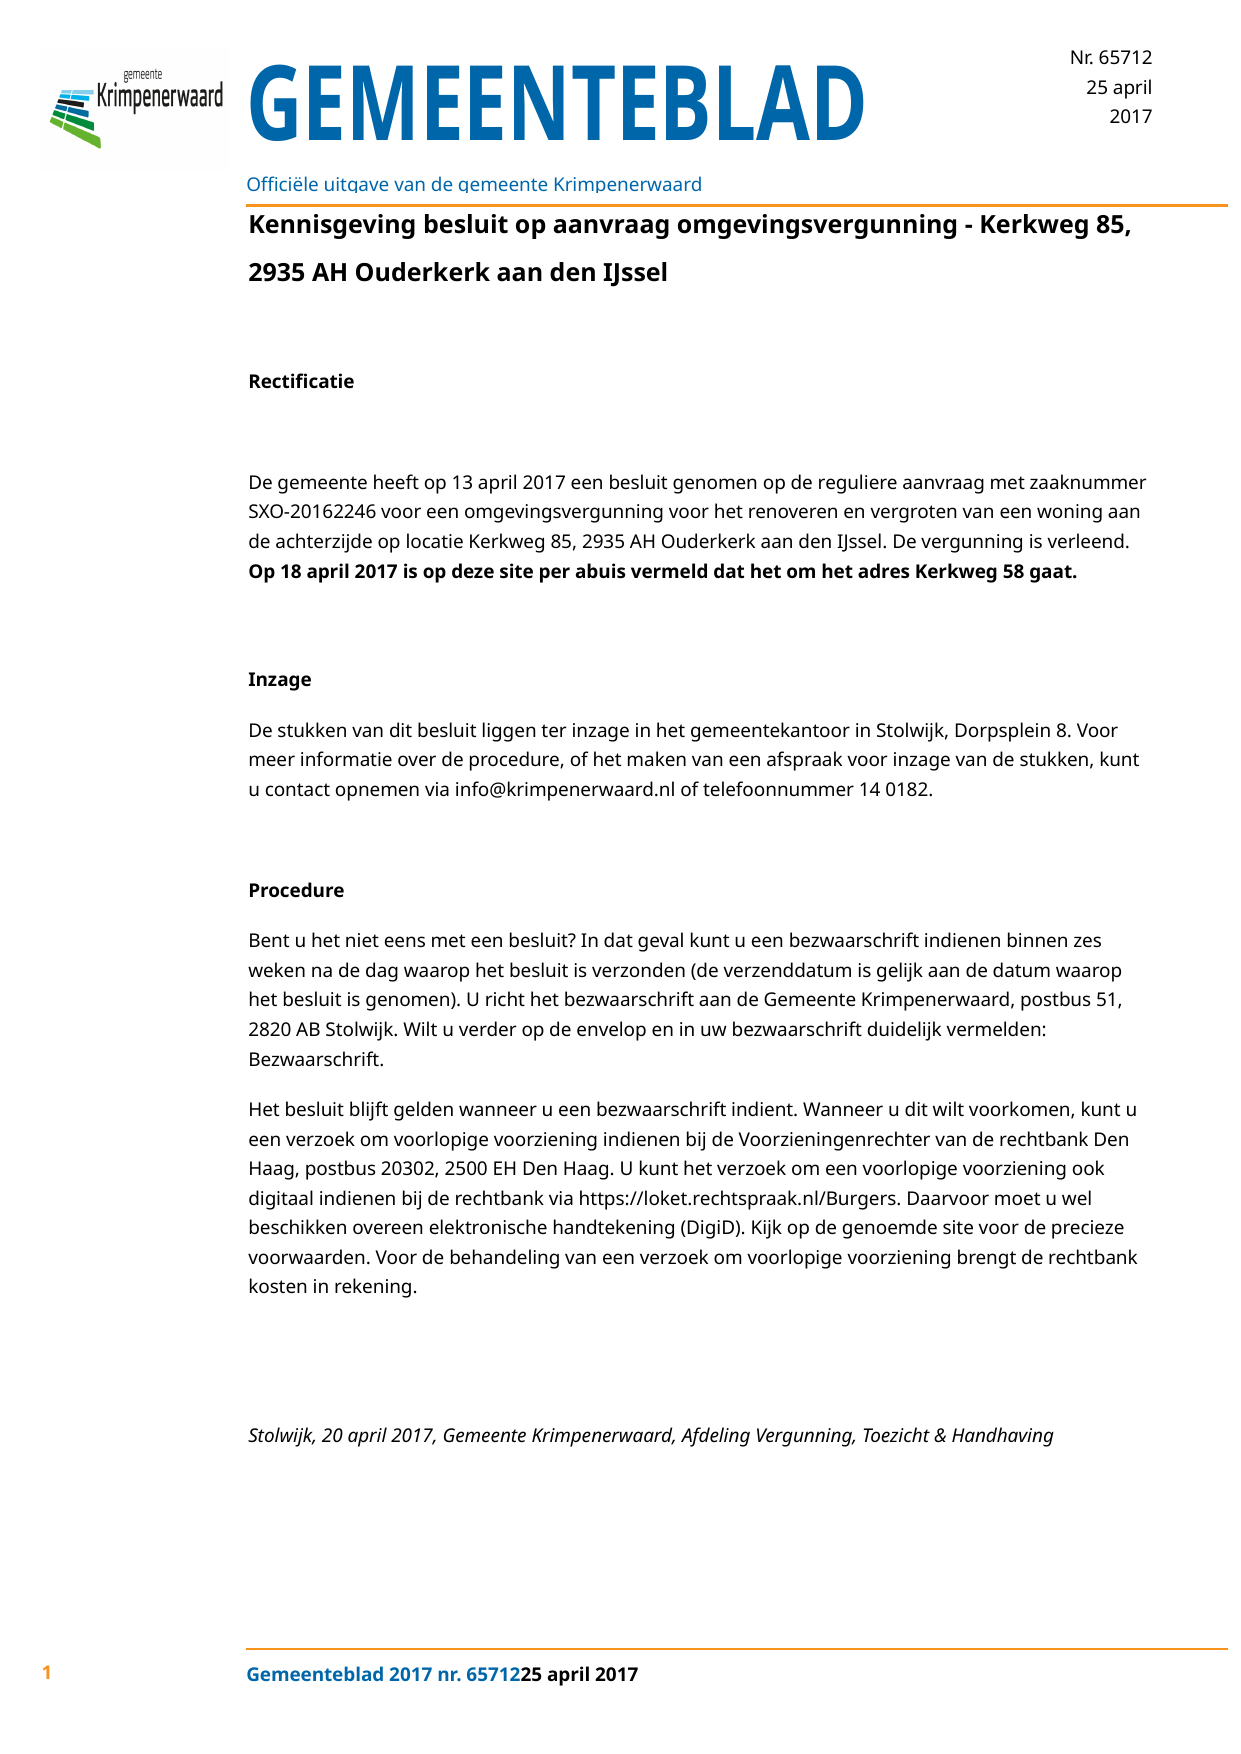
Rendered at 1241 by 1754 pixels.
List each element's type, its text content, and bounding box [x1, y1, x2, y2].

picture [41, 47, 231, 172]
text De gemeente heeft op 13 april 2017 een besluit genomen op de reguliere aanvraag met zaaknummer SXO-20162246 voor een omgevingsvergunning voor het renoveren en vergroten van een woning aan de achterzijde op locatie Kerkweg 85, 2935 AH Ouderkerk aan den IJssel. De vergunning is verleend. Op 18 april 2017 is op deze site per abuis vermeld dat het om het adres Kerkweg 58 gaat. [248, 469, 1152, 584]
text Inzage [248, 663, 1152, 692]
text Kennisgeving besluit op aanvraag omgevingsvergunning - Kerkweg 85, 2935 AH Ouderkerk aan den IJssel [248, 207, 1152, 288]
text Procedure [248, 877, 1152, 903]
text Stolwijk, 20 april 2017, Gemeente Krimpenerwaard, Afdeling Vergunning, Toezicht & Handhaving [248, 1422, 1152, 1448]
text Het besluit blijft gelden wanneer u een bezwaarschrift indient. Wanneer u dit wilt voorkomen, kunt u een verzoek om voorlopige voorziening indienen bij de Voorzieningenrechter van de rechtbank Den Haag, postbus 20302, 2500 EH Den Haag. U kunt het verzoek om een voorlopige voorziening ook digitaal indienen bij de rechtbank via https://loket.rechtspraak.nl/Burgers. Daarvoor moet u wel beschikken overeen elektronische handtekening (DigiD). Kijk op de genoemde site voor de precieze voorwaarden. Voor de behandeling van een verzoek om voorlopige voorziening brengt de rechtbank kosten in rekening. [248, 1096, 1152, 1299]
text Rectificatie [248, 368, 1152, 394]
text De stukken van dit besluit liggen ter inzage in het gemeentekantoor in Stolwijk, Dorpsplein 8. Voor meer informatie over de procedure, of het maken van een afspraak voor inzage van de stukken, kunt u contact opnemen via info@krimpenerwaard.nl of telefoonnummer 14 0182. [248, 717, 1152, 802]
text Bent u het niet eens met een besluit? In dat geval kunt u een bezwaarschrift indienen binnen zes weken na de dag waarop het besluit is verzonden (de verzenddatum is gelijk aan de datum waarop het besluit is genomen). U richt het bezwaarschrift aan de Gemeente Krimpenerwaard, postbus 51, 2820 AB Stolwijk. Wilt u verder op de envelop en in uw bezwaarschrift duidelijk vermelden: Bezwaarschrift. [248, 927, 1152, 1072]
